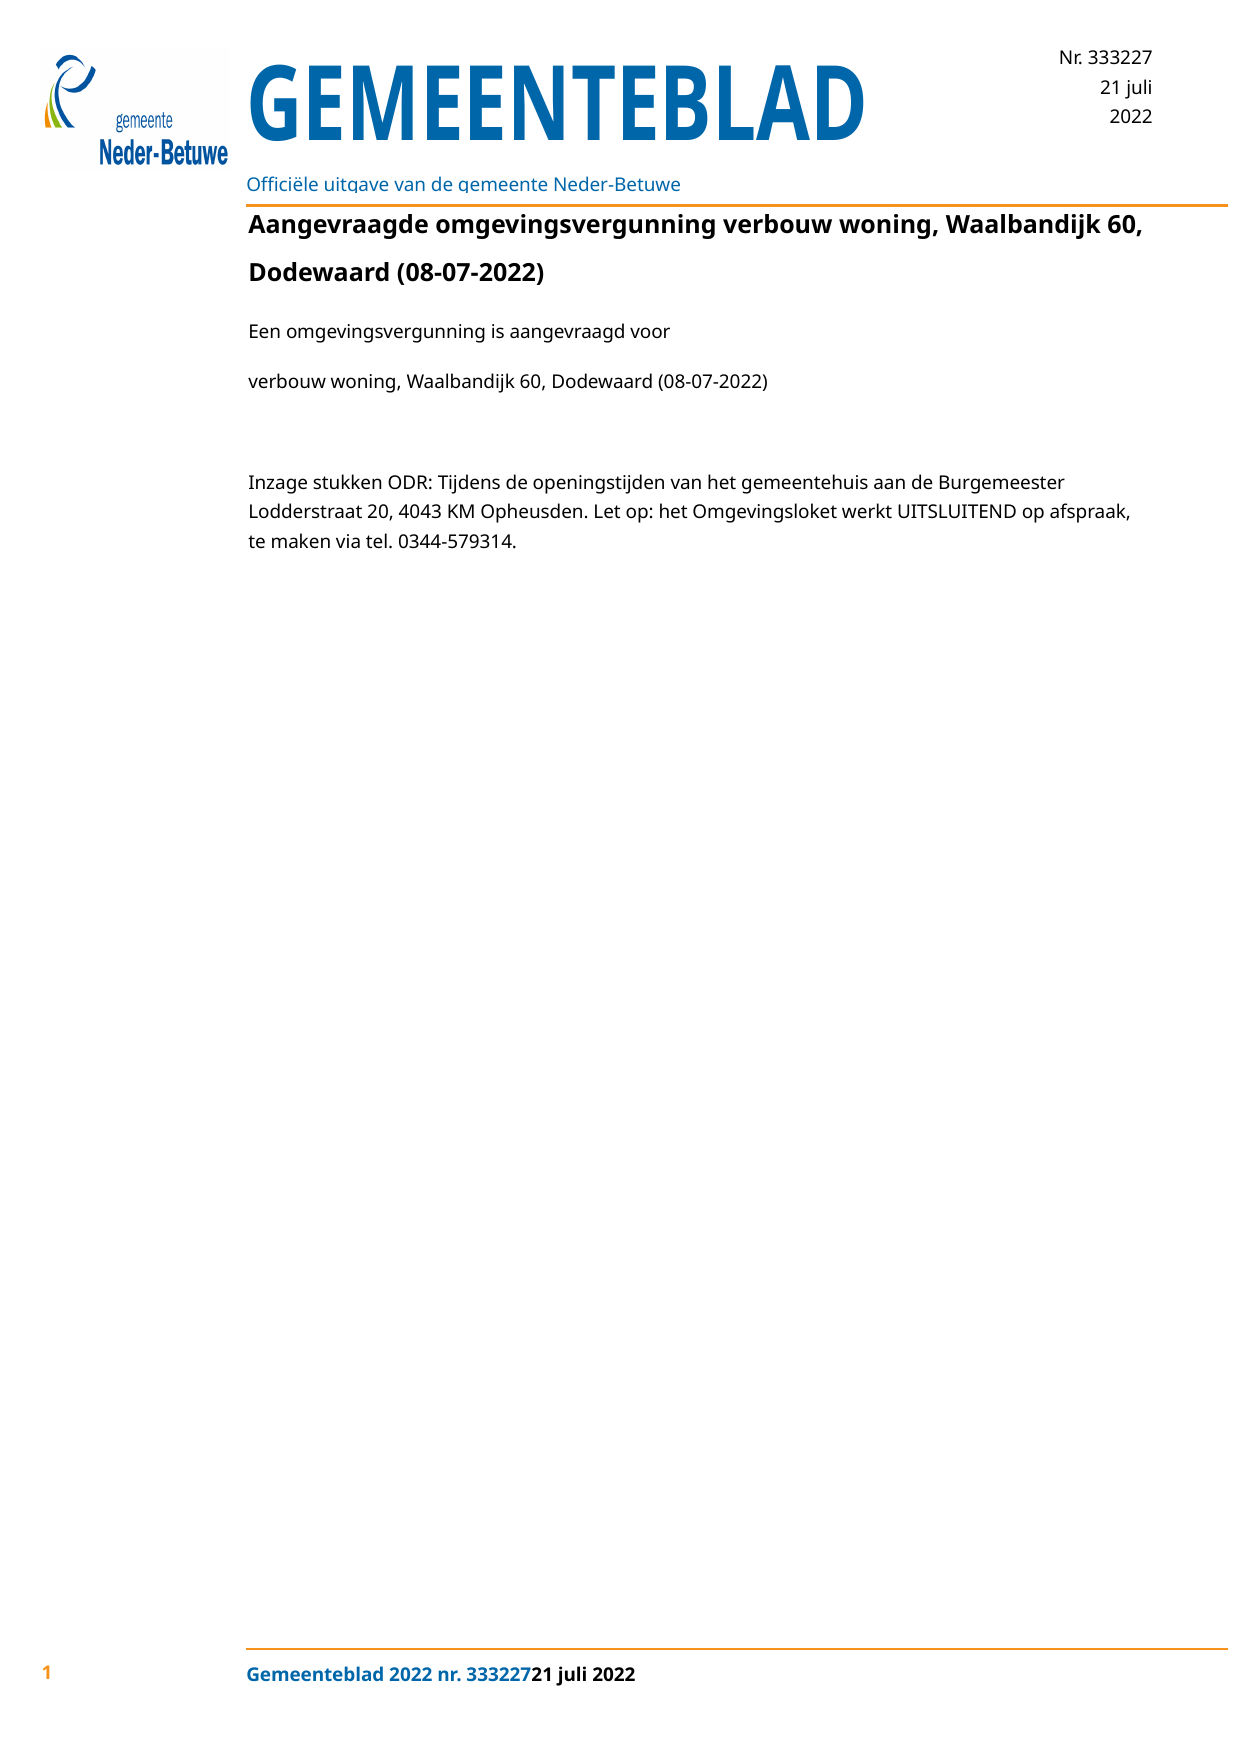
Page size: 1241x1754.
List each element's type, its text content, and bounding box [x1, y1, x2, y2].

text Aangevraagde omgevingsvergunning verbouw woning, Waalbandijk 60, Dodewaard (08-07-2022) [248, 207, 1152, 288]
picture [41, 47, 231, 172]
text verbouw woning, Waalbandijk 60, Dodewaard (08-07-2022) [248, 368, 1152, 394]
text Een omgevingsvergunning is aangevraagd voor [248, 318, 1152, 344]
text Inzage stukken ODR: Tijdens de openingstijden van het gemeentehuis aan de Burgemeester Lodderstraat 20, 4043 KM Opheusden. Let op: het Omgevingsloket werkt UITSLUITEND op afspraak, te maken via tel. 0344-579314. [248, 469, 1152, 554]
